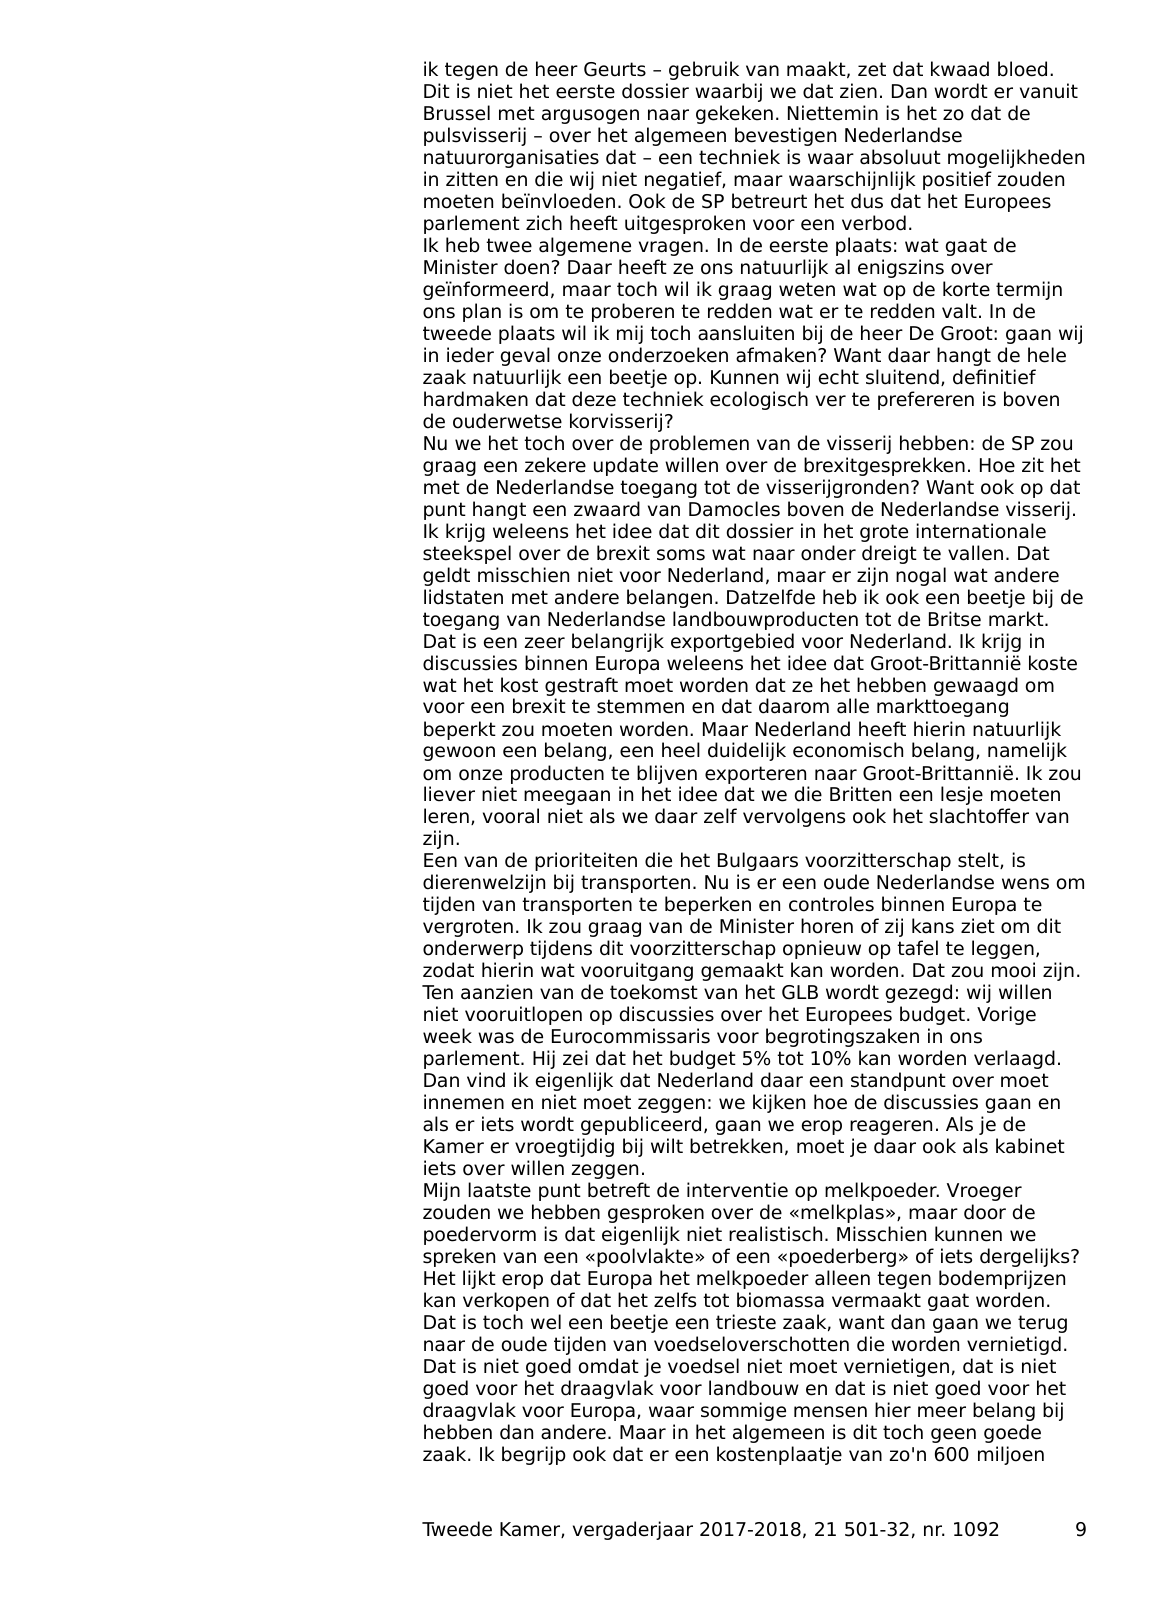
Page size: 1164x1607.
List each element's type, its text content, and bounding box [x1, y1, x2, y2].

text Ten aanzien van de toekomst van het GLB wordt gezegd: wij willen niet vooruitlopen op discussies over het Europees budget. Vorige week was de Eurocommissaris voor begrotingszaken in ons parlement. Hij zei dat het budget 5% tot 10% kan worden verlaagd. Dan vind ik eigenlijk dat Nederland daar een standpunt over moet innemen en niet moet zeggen: we kijken hoe de discussies gaan en als er iets wordt gepubliceerd, gaan we erop reageren. Als je de Kamer er vroegtijdig bij wilt betrekken, moet je daar ook als kabinet iets over willen zeggen. [422, 982, 1087, 1180]
text ik tegen de heer Geurts – gebruik van maakt, zet dat kwaad bloed. Dit is niet het eerste dossier waarbij we dat zien. Dan wordt er vanuit Brussel met argusogen naar gekeken. Niettemin is het zo dat de pulsvisserij – over het algemeen bevestigen Nederlandse natuurorganisaties dat – een techniek is waar absoluut mogelijkheden in zitten en die wij niet negatief, maar waarschijnlijk positief zouden moeten beïnvloeden. Ook de SP betreurt het dus dat het Europees parlement zich heeft uitgesproken voor een verbod. [422, 59, 1087, 235]
text Mijn laatste punt betreft de interventie op melkpoeder. Vroeger zouden we hebben gesproken over de «melkplas», maar door de poedervorm is dat eigenlijk niet realistisch. Misschien kunnen we spreken van een «poolvlakte» of een «poederberg» of iets dergelijks? Het lijkt erop dat Europa het melkpoeder alleen tegen bodemprijzen kan verkopen of dat het zelfs tot biomassa vermaakt gaat worden. Dat is toch wel een beetje een trieste zaak, want dan gaan we terug naar de oude tijden van voedseloverschotten die worden vernietigd. Dat is niet goed omdat je voedsel niet moet vernietigen, dat is niet goed voor het draagvlak voor landbouw en dat is niet goed voor het draagvlak voor Europa, waar sommige mensen hier meer belang bij hebben dan andere. Maar in het algemeen is dit toch geen goede zaak. Ik begrijp ook dat er een kostenplaatje van zo'n 600 miljoen [422, 1180, 1087, 1466]
text Nu we het toch over de problemen van de visserij hebben: de SP zou graag een zekere update willen over de brexitgesprekken. Hoe zit het met de Nederlandse toegang tot de visserijgronden? Want ook op dat punt hangt een zwaard van Damocles boven de Nederlandse visserij. Ik krijg weleens het idee dat dit dossier in het grote internationale steekspel over de brexit soms wat naar onder dreigt te vallen. Dat geldt misschien niet voor Nederland, maar er zijn nogal wat andere lidstaten met andere belangen. Datzelfde heb ik ook een beetje bij de toegang van Nederlandse landbouwproducten tot de Britse markt. Dat is een zeer belangrijk exportgebied voor Nederland. Ik krijg in discussies binnen Europa weleens het idee dat Groot-Brittannië koste wat het kost gestraft moet worden dat ze het hebben gewaagd om voor een brexit te stemmen en dat daarom alle markttoegang beperkt zou moeten worden. Maar Nederland heeft hierin natuurlijk gewoon een belang, een heel duidelijk economisch belang, namelijk om onze producten te blijven exporteren naar Groot-Brittannië. Ik zou liever niet meegaan in het idee dat we die Britten een lesje moeten leren, vooral niet als we daar zelf vervolgens ook het slachtoffer van zijn. [422, 433, 1087, 850]
text Ik heb twee algemene vragen. In de eerste plaats: wat gaat de Minister doen? Daar heeft ze ons natuurlijk al enigszins over geïnformeerd, maar toch wil ik graag weten wat op de korte termijn ons plan is om te proberen te redden wat er te redden valt. In de tweede plaats wil ik mij toch aansluiten bij de heer De Groot: gaan wij in ieder geval onze onderzoeken afmaken? Want daar hangt de hele zaak natuurlijk een beetje op. Kunnen wij echt sluitend, definitief hardmaken dat deze techniek ecologisch ver te prefereren is boven de ouderwetse korvisserij? [422, 235, 1087, 433]
text Een van de prioriteiten die het Bulgaars voorzitterschap stelt, is dierenwelzijn bij transporten. Nu is er een oude Nederlandse wens om tijden van transporten te beperken en controles binnen Europa te vergroten. Ik zou graag van de Minister horen of zij kans ziet om dit onderwerp tijdens dit voorzitterschap opnieuw op tafel te leggen, zodat hierin wat vooruitgang gemaakt kan worden. Dat zou mooi zijn. [422, 850, 1087, 982]
